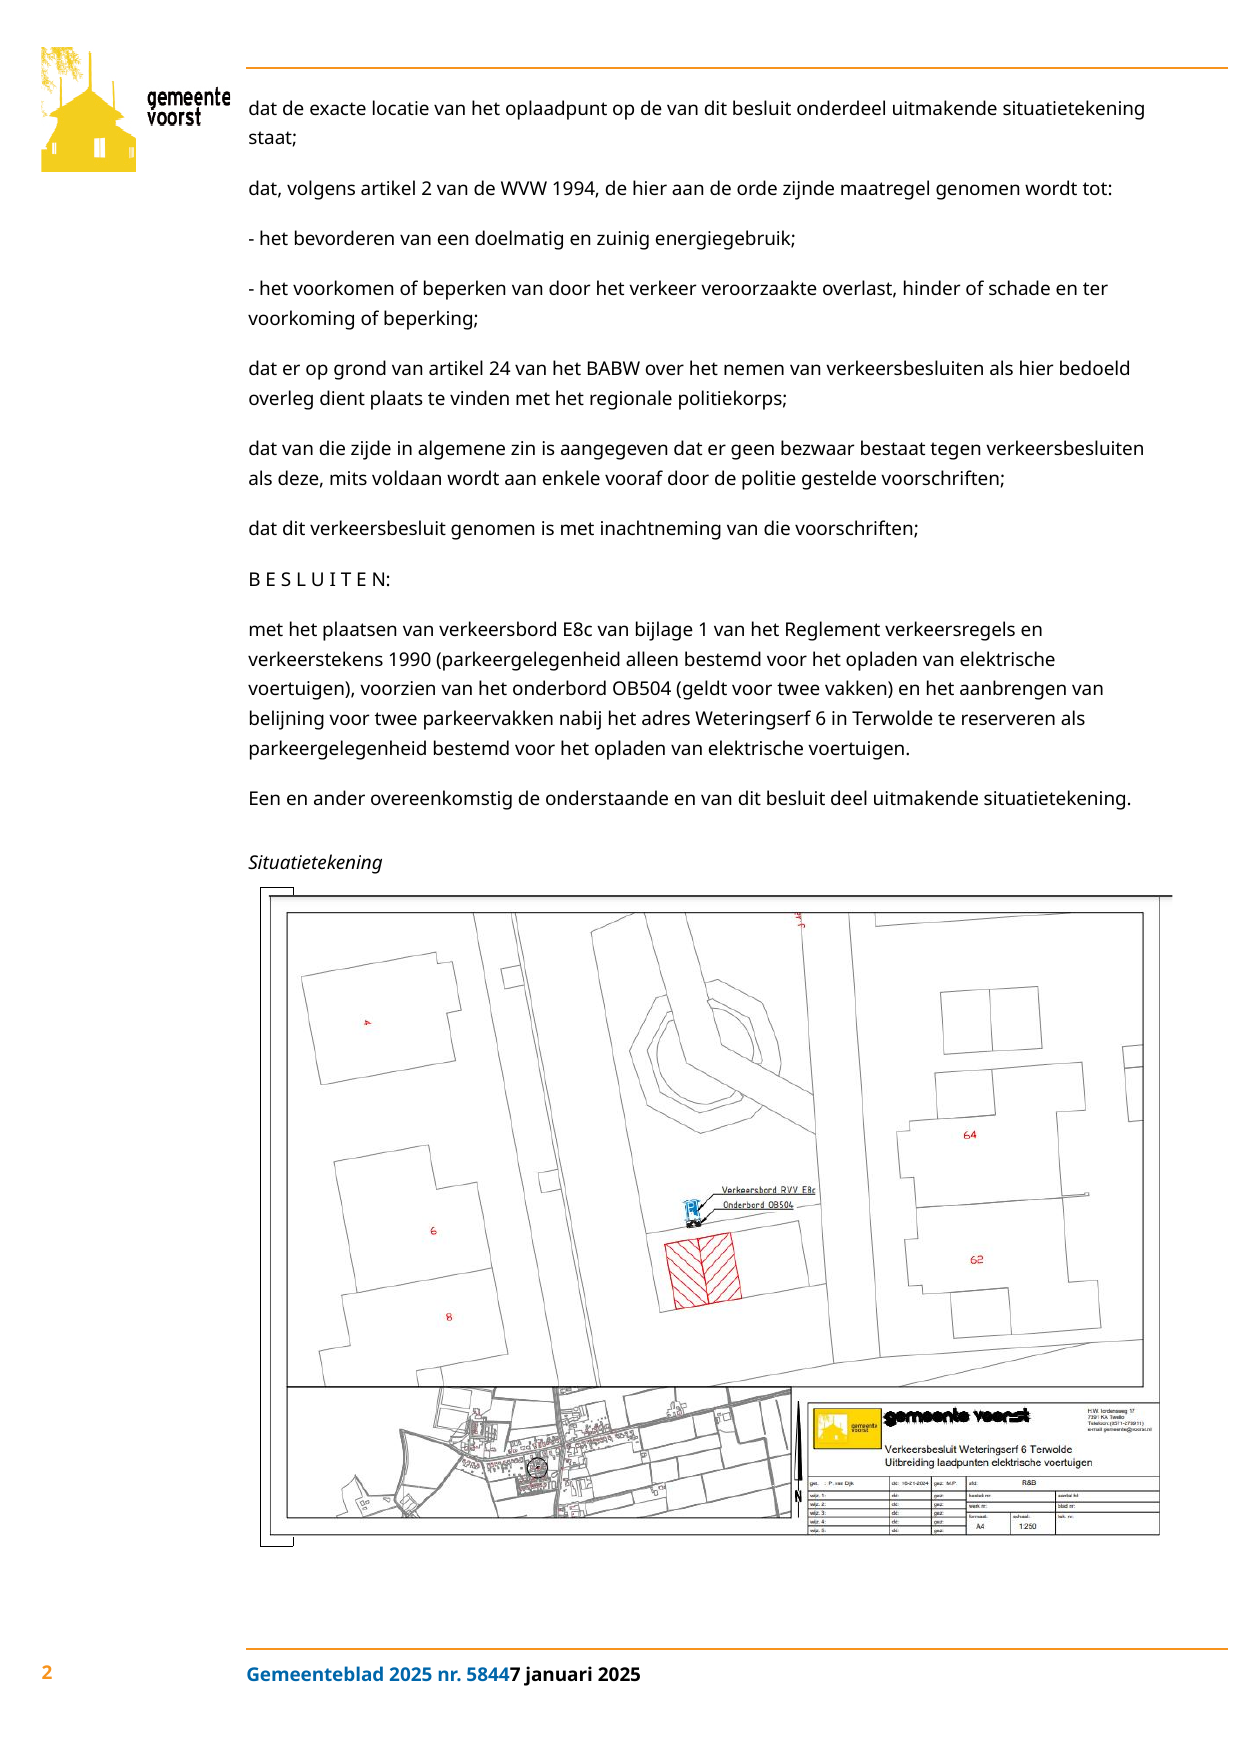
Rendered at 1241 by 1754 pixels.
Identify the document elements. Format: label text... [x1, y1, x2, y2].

text dat, volgens artikel 2 van de WVW 1994, de hier aan de orde zijnde maatregel genomen wordt tot: [248, 175, 1152, 201]
text dat van die zijde in algemene zin is aangegeven dat er geen bezwaar bestaat tegen verkeersbesluiten als deze, mits voldaan wordt aan enkele vooraf door de politie gestelde voorschriften; [248, 436, 1152, 491]
text Situatietekening [248, 849, 1152, 875]
picture [268, 895, 1173, 1537]
text met het plaatsen van verkeersbord E8c van bijlage 1 van het Reglement verkeersregels en verkeerstekens 1990 (parkeergelegenheid alleen bestemd voor het opladen van elektrische voertuigen), voorzien van het onderbord OB504 (geldt voor twee vakken) en het aanbrengen van belijning voor twee parkeervakken nabij het adres Weteringserf 6 in Terwolde te reserveren als parkeergelegenheid bestemd voor het opladen van elektrische voertuigen. [248, 616, 1152, 761]
text dat er op grond van artikel 24 van het BABW over het nemen van verkeersbesluiten als hier bedoeld overleg dient plaats te vinden met het regionale politiekorps; [248, 356, 1152, 411]
text dat dit verkeersbesluit genomen is met inachtneming van die voorschriften; [248, 516, 1152, 541]
text - het voorkomen of beperken van door het verkeer veroorzaakte overlast, hinder of schade en ter voorkoming of beperking; [248, 276, 1152, 331]
text Een en ander overeenkomstig de onderstaande en van dit besluit deel uitmakende situatietekening. [248, 785, 1152, 811]
text B E S L U I T E N: [248, 566, 1152, 592]
picture [41, 47, 231, 172]
text - het bevorderen van een doelmatig en zuinig energiegebruik; [248, 225, 1152, 251]
text dat de exacte locatie van het oplaadpunt op de van dit besluit onderdeel uitmakende situatietekening staat; [248, 95, 1152, 150]
